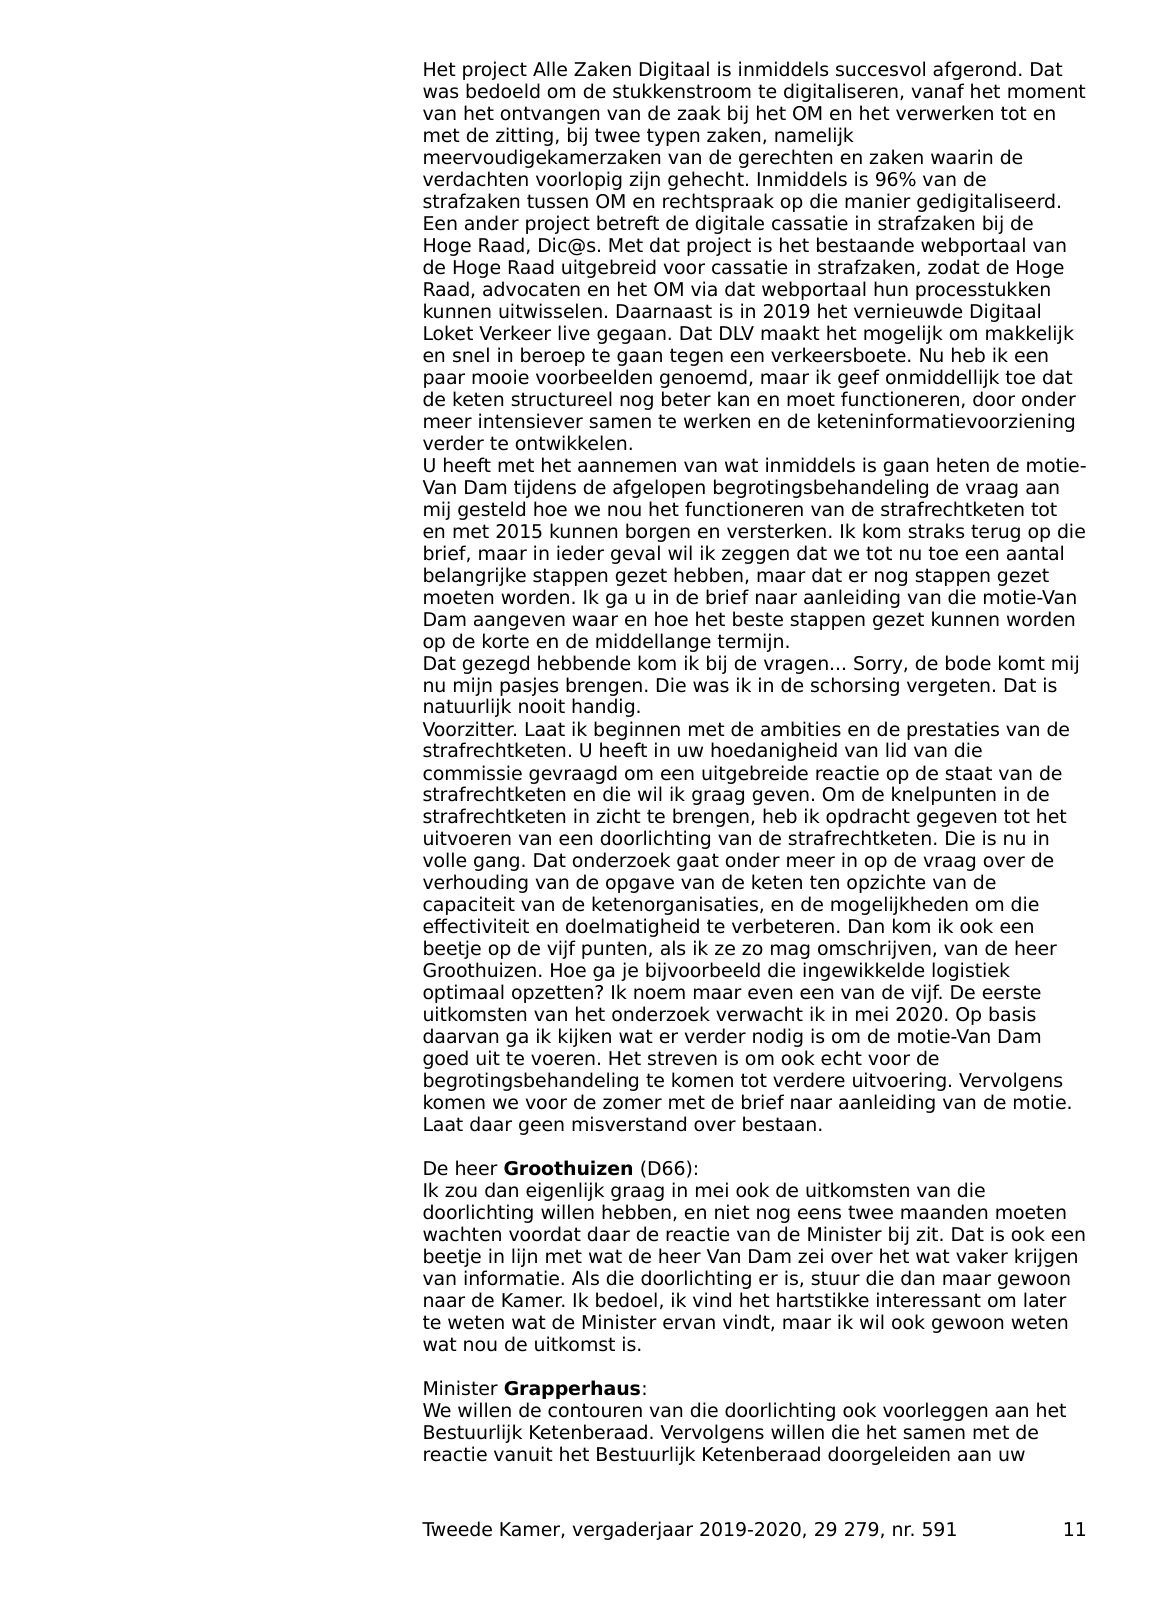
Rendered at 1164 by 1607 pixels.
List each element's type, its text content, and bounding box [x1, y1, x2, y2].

text U heeft met het aannemen van wat inmiddels is gaan heten de motie-Van Dam tijdens de afgelopen begrotingsbehandeling de vraag aan mij gesteld hoe we nou het functioneren van de strafrechtketen tot en met 2015 kunnen borgen en versterken. Ik kom straks terug op die brief, maar in ieder geval wil ik zeggen dat we tot nu toe een aantal belangrijke stappen gezet hebben, maar dat er nog stappen gezet moeten worden. Ik ga u in de brief naar aanleiding van die motie-Van Dam aangeven waar en hoe het beste stappen gezet kunnen worden op de korte en de middellange termijn. [422, 455, 1087, 652]
text Het project Alle Zaken Digitaal is inmiddels succesvol afgerond. Dat was bedoeld om de stukkenstroom te digitaliseren, vanaf het moment van het ontvangen van de zaak bij het OM en het verwerken tot en met de zitting, bij twee typen zaken, namelijk meervoudigekamerzaken van de gerechten en zaken waarin de verdachten voorlopig zijn gehecht. Inmiddels is 96% van de strafzaken tussen OM en rechtspraak op die manier gedigitaliseerd. [422, 59, 1087, 213]
text Een ander project betreft de digitale cassatie in strafzaken bij de Hoge Raad, Dic@s. Met dat project is het bestaande webportaal van de Hoge Raad uitgebreid voor cassatie in strafzaken, zodat de Hoge Raad, advocaten en het OM via dat webportaal hun processtukken kunnen uitwisselen. Daarnaast is in 2019 het vernieuwde Digitaal Loket Verkeer live gegaan. Dat DLV maakt het mogelijk om makkelijk en snel in beroep te gaan tegen een verkeersboete. Nu heb ik een paar mooie voorbeelden genoemd, maar ik geef onmiddellijk toe dat de keten structureel nog beter kan en moet functioneren, door onder meer intensiever samen te werken en de keteninformatievoorziening verder te ontwikkelen. [422, 213, 1087, 455]
text Minister Grapperhaus: [422, 1378, 1087, 1400]
text We willen de contouren van die doorlichting ook voorleggen aan het Bestuurlijk Ketenberaad. Vervolgens willen die het samen met de reactie vanuit het Bestuurlijk Ketenberaad doorgeleiden aan uw [422, 1400, 1087, 1466]
text Ik zou dan eigenlijk graag in mei ook de uitkomsten van die doorlichting willen hebben, en niet nog eens twee maanden moeten wachten voordat daar de reactie van de Minister bij zit. Dat is ook een beetje in lijn met wat de heer Van Dam zei over het wat vaker krijgen van informatie. Als die doorlichting er is, stuur die dan maar gewoon naar de Kamer. Ik bedoel, ik vind het hartstikke interessant om later te weten wat de Minister ervan vindt, maar ik wil ook gewoon weten wat nou de uitkomst is. [422, 1180, 1087, 1356]
text De heer Groothuizen (D66): [422, 1158, 1087, 1180]
text Dat gezegd hebbende kom ik bij de vragen... Sorry, de bode komt mij nu mijn pasjes brengen. Die was ik in de schorsing vergeten. Dat is natuurlijk nooit handig. [422, 652, 1087, 718]
text Voorzitter. Laat ik beginnen met de ambities en de prestaties van de strafrechtketen. U heeft in uw hoedanigheid van lid van die commissie gevraagd om een uitgebreide reactie op de staat van de strafrechtketen en die wil ik graag geven. Om de knelpunten in de strafrechtketen in zicht te brengen, heb ik opdracht gegeven tot het uitvoeren van een doorlichting van de strafrechtketen. Die is nu in volle gang. Dat onderzoek gaat onder meer in op de vraag over de verhouding van de opgave van de keten ten opzichte van de capaciteit van de ketenorganisaties, en de mogelijkheden om die effectiviteit en doelmatigheid te verbeteren. Dan kom ik ook een beetje op de vijf punten, als ik ze zo mag omschrijven, van de heer Groothuizen. Hoe ga je bijvoorbeeld die ingewikkelde logistiek optimaal opzetten? Ik noem maar even een van de vijf. De eerste uitkomsten van het onderzoek verwacht ik in mei 2020. Op basis daarvan ga ik kijken wat er verder nodig is om de motie-Van Dam goed uit te voeren. Het streven is om ook echt voor de begrotingsbehandeling te komen tot verdere uitvoering. Vervolgens komen we voor de zomer met de brief naar aanleiding van de motie. Laat daar geen misverstand over bestaan. [422, 718, 1087, 1136]
